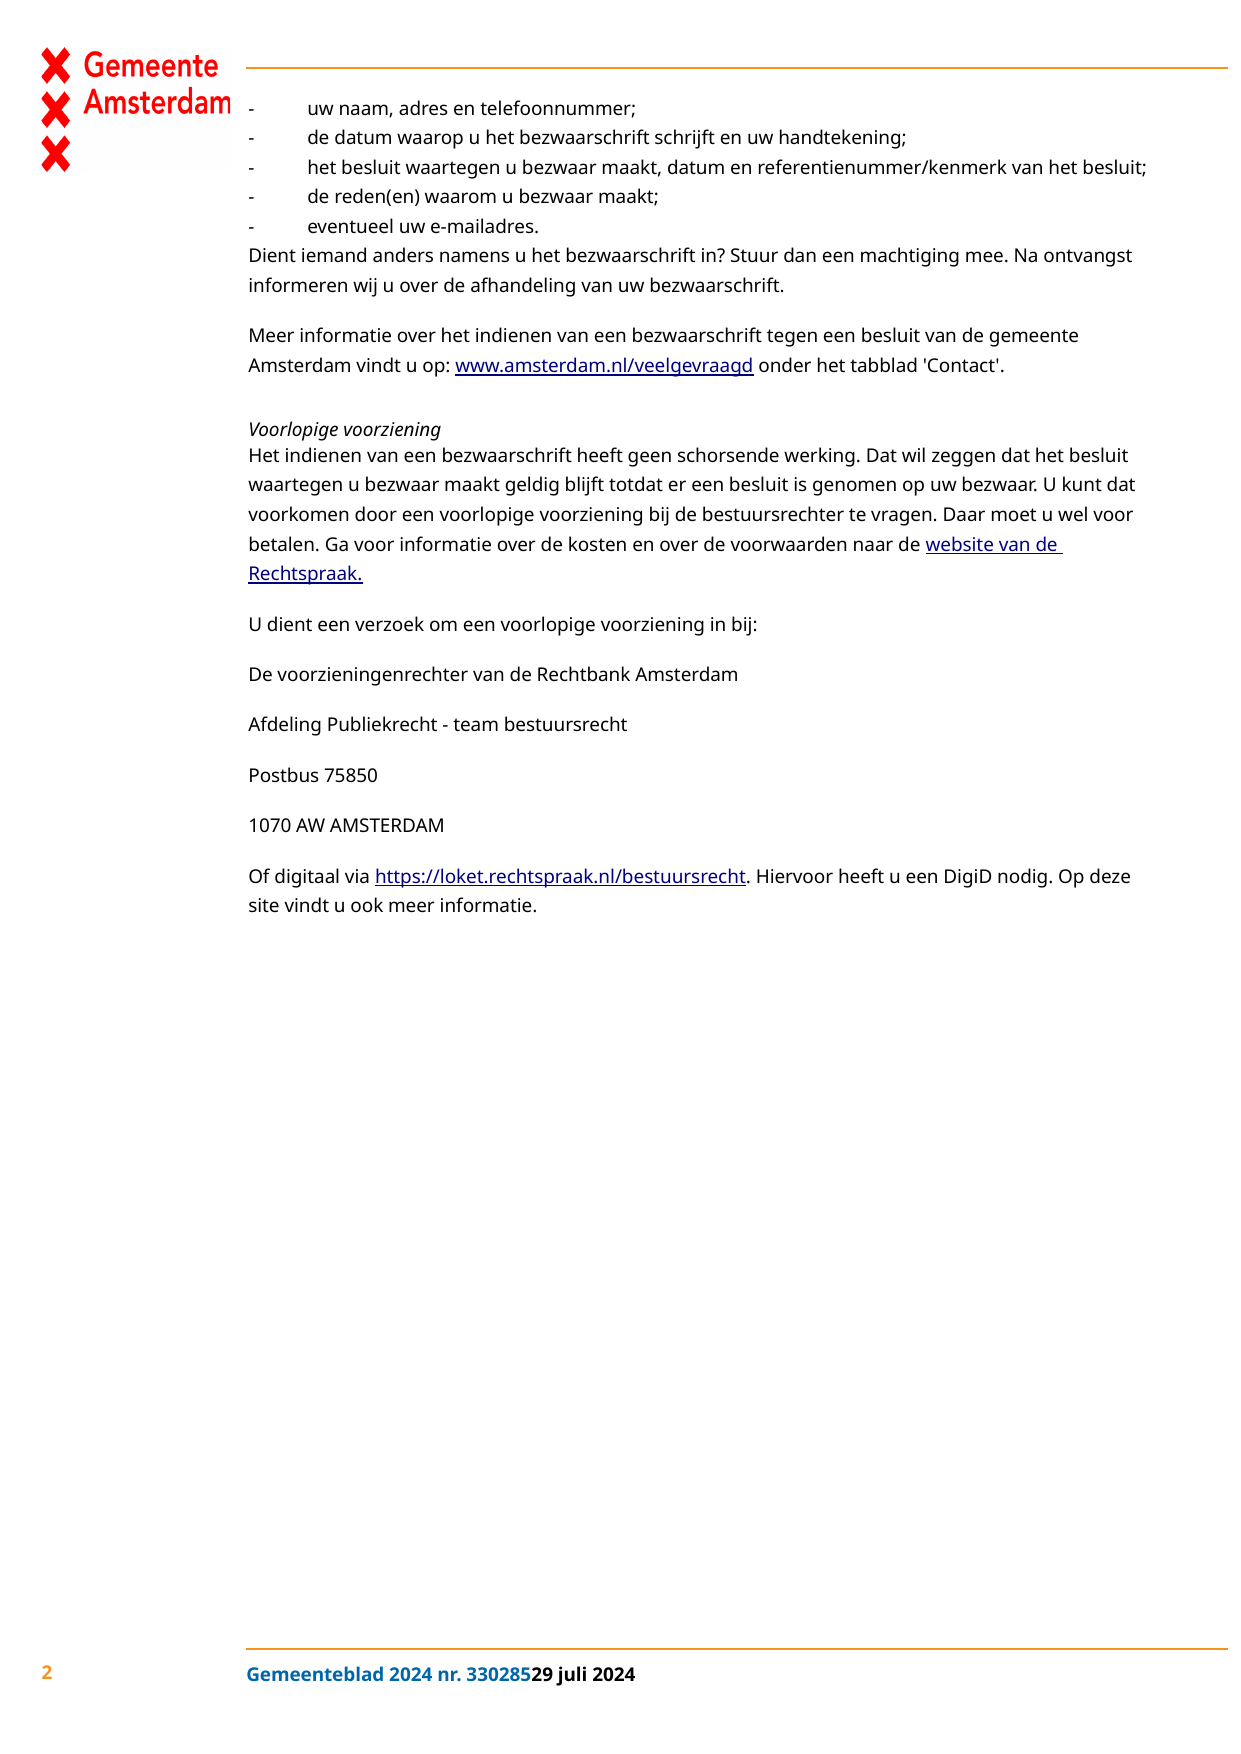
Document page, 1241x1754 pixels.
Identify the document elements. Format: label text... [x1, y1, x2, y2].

list de reden(en) waarom u bezwaar maakt; [248, 183, 1152, 209]
text Of digitaal via https://loket.rechtspraak.nl/bestuursrecht. Hiervoor heeft u een DigiD nodig. Op deze site vindt u ook meer informatie. [248, 863, 1152, 918]
list uw naam, adres en telefoonnummer; [248, 95, 1152, 121]
text 1070 AW AMSTERDAM [248, 812, 1152, 838]
list het besluit waartegen u bezwaar maakt, datum en referentienummer/kenmerk van het besluit; [248, 154, 1152, 180]
text Postbus 75850 [248, 762, 1152, 788]
text Afdeling Publiekrecht - team bestuursrecht [248, 712, 1152, 737]
picture [41, 47, 231, 172]
text Voorlopige voorziening [248, 416, 1152, 442]
text De voorzieningenrechter van de Rechtbank Amsterdam [248, 661, 1152, 687]
list eventueel uw e-mailadres. [248, 213, 1152, 239]
text Het indienen van een bezwaarschrift heeft geen schorsende werking. Dat wil zeggen dat het besluit waartegen u bezwaar maakt geldig blijft totdat er een besluit is genomen op uw bezwaar. U kunt dat voorkomen door een voorlopige voorziening bij de bestuursrechter te vragen. Daar moet u wel voor betalen. Ga voor informatie over de kosten en over de voorwaarden naar de website van de Rechtspraak. [248, 442, 1152, 586]
text Dient iemand anders namens u het bezwaarschrift in? Stuur dan een machtiging mee. Na ontvangst informeren wij u over de afhandeling van uw bezwaarschrift. [248, 243, 1152, 298]
text U dient een verzoek om een voorlopige voorziening in bij: [248, 611, 1152, 636]
list de datum waarop u het bezwaarschrift schrijft en uw handtekening; [248, 124, 1152, 150]
text Meer informatie over het indienen van een bezwaarschrift tegen een besluit van de gemeente Amsterdam vindt u op: www.amsterdam.nl/veelgevraagd onder het tabblad 'Contact'. [248, 323, 1152, 378]
